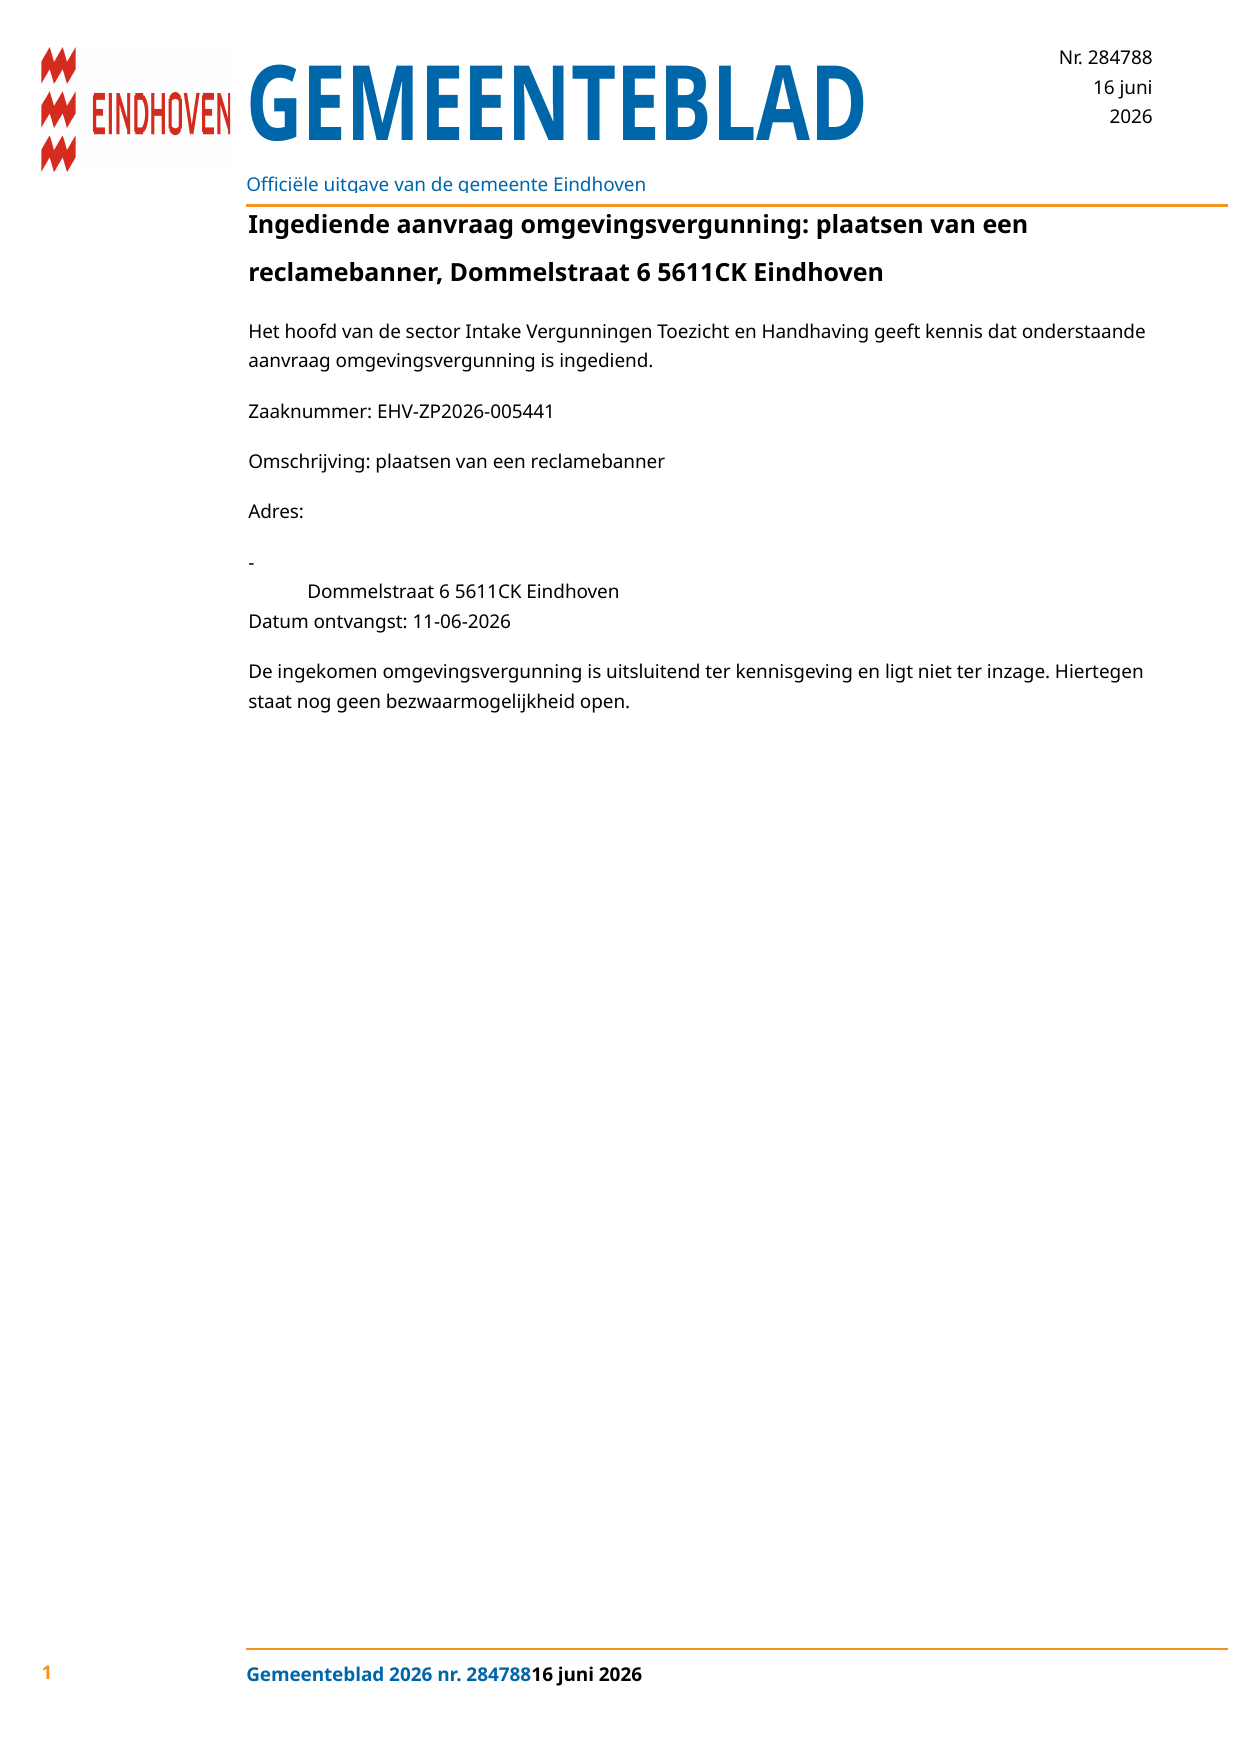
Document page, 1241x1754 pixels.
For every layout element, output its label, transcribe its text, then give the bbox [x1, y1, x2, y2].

text Zaaknummer: EHV-ZP2026-005441 [248, 398, 1152, 424]
text Het hoofd van de sector Intake Vergunningen Toezicht en Handhaving geeft kennis dat onderstaande aanvraag omgevingsvergunning is ingediend. [248, 318, 1152, 373]
text De ingekomen omgevingsvergunning is uitsluitend ter kennisgeving en ligt niet ter inzage. Hiertegen staat nog geen bezwaarmogelijkheid open. [248, 659, 1152, 714]
picture [41, 47, 231, 172]
text Ingediende aanvraag omgevingsvergunning: plaatsen van een reclamebanner, Dommelstraat 6 5611CK Eindhoven [248, 207, 1152, 288]
text Omschrijving: plaatsen van een reclamebanner [248, 448, 1152, 474]
text Adres: [248, 499, 1152, 524]
text Datum ontvangst: 11-06-2026 [248, 608, 1152, 634]
list Dommelstraat 6 5611CK Eindhoven [248, 579, 1152, 604]
